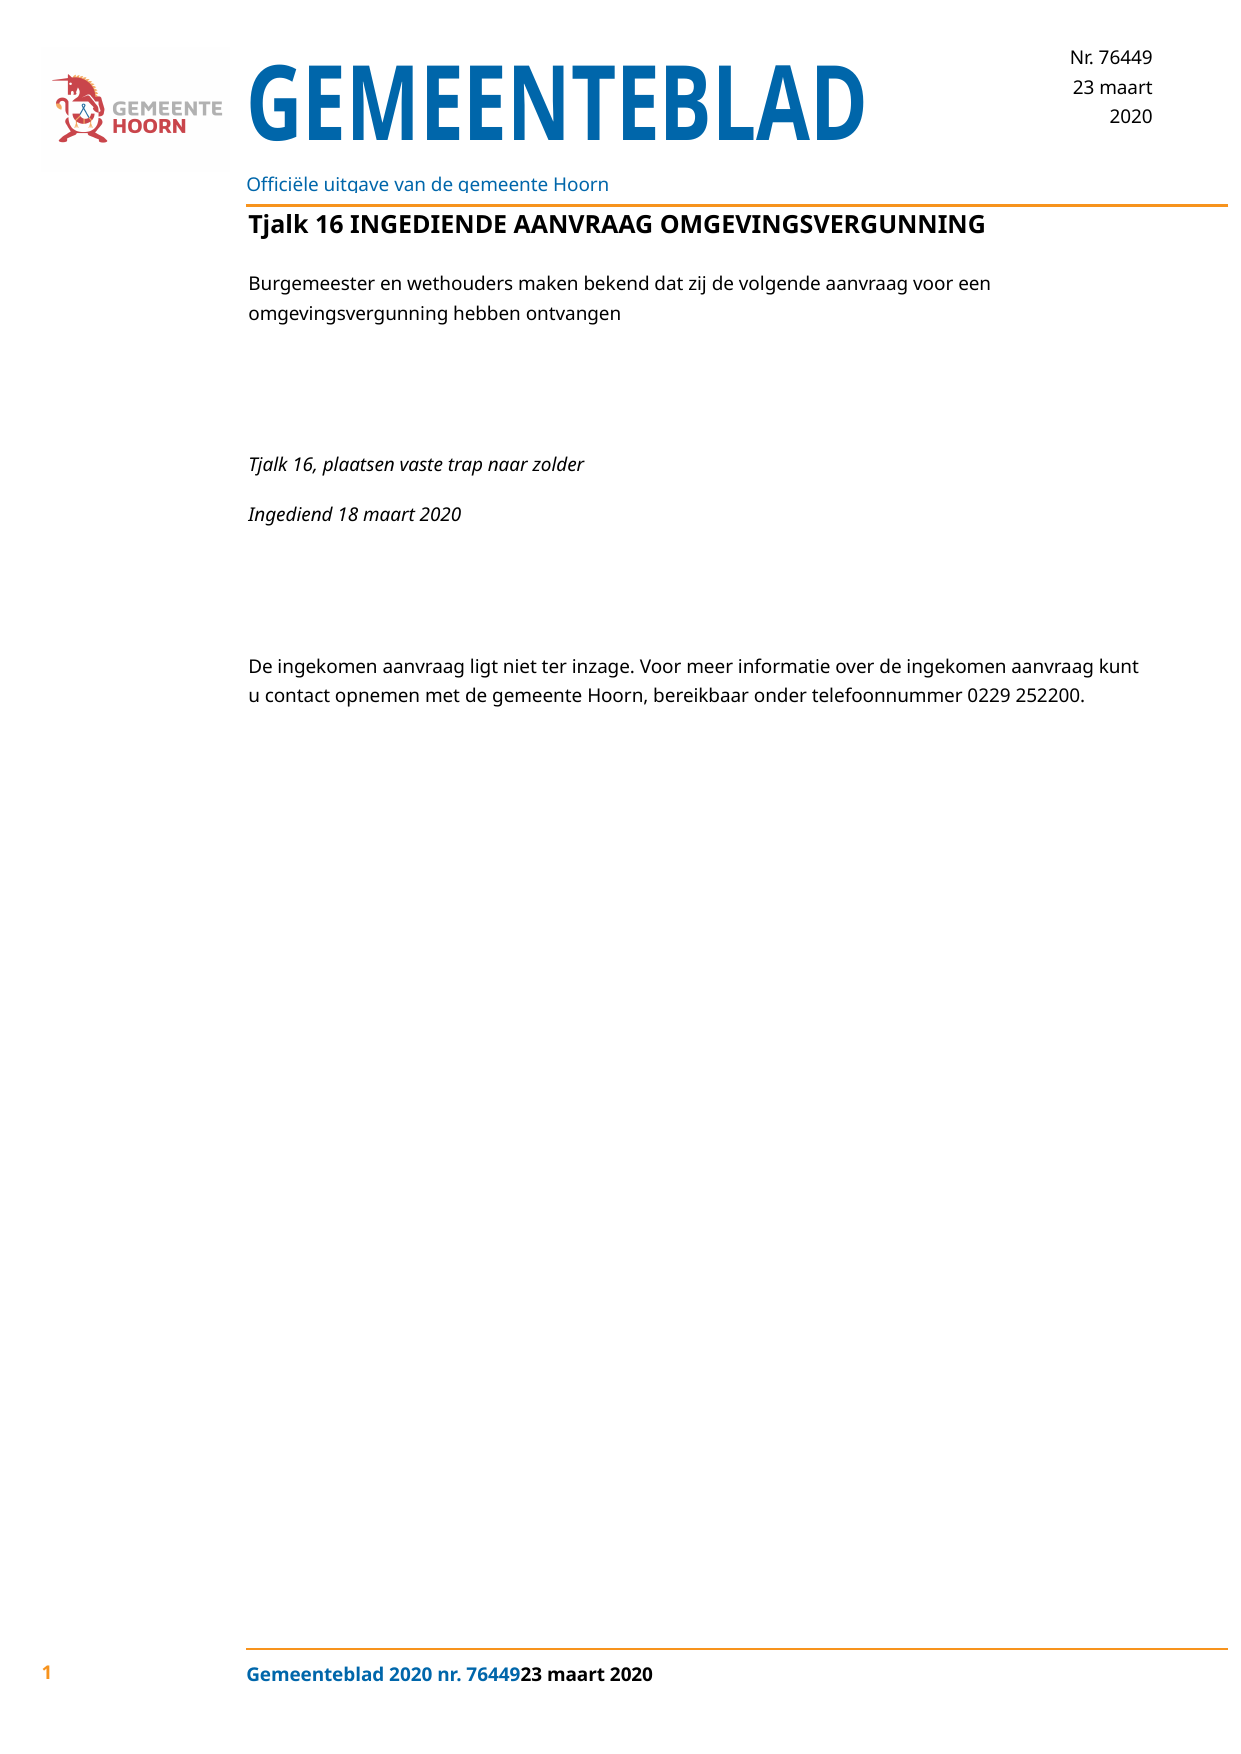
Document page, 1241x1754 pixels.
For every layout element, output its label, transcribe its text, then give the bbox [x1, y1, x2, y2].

text De ingekomen aanvraag ligt niet ter inzage. Voor meer informatie over de ingekomen aanvraag kunt u contact opnemen met de gemeente Hoorn, bereikbaar onder telefoonnummer 0229 252200. [248, 653, 1152, 708]
text Tjalk 16 INGEDIENDE AANVRAAG OMGEVINGSVERGUNNING [248, 207, 1152, 241]
text Ingediend 18 maart 2020 [248, 502, 1152, 527]
text Burgemeester en wethouders maken bekend dat zij de volgende aanvraag voor een omgevingsvergunning hebben ontvangen [248, 270, 1152, 326]
text Tjalk 16, plaatsen vaste trap naar zolder [248, 451, 1152, 477]
picture [41, 47, 231, 172]
